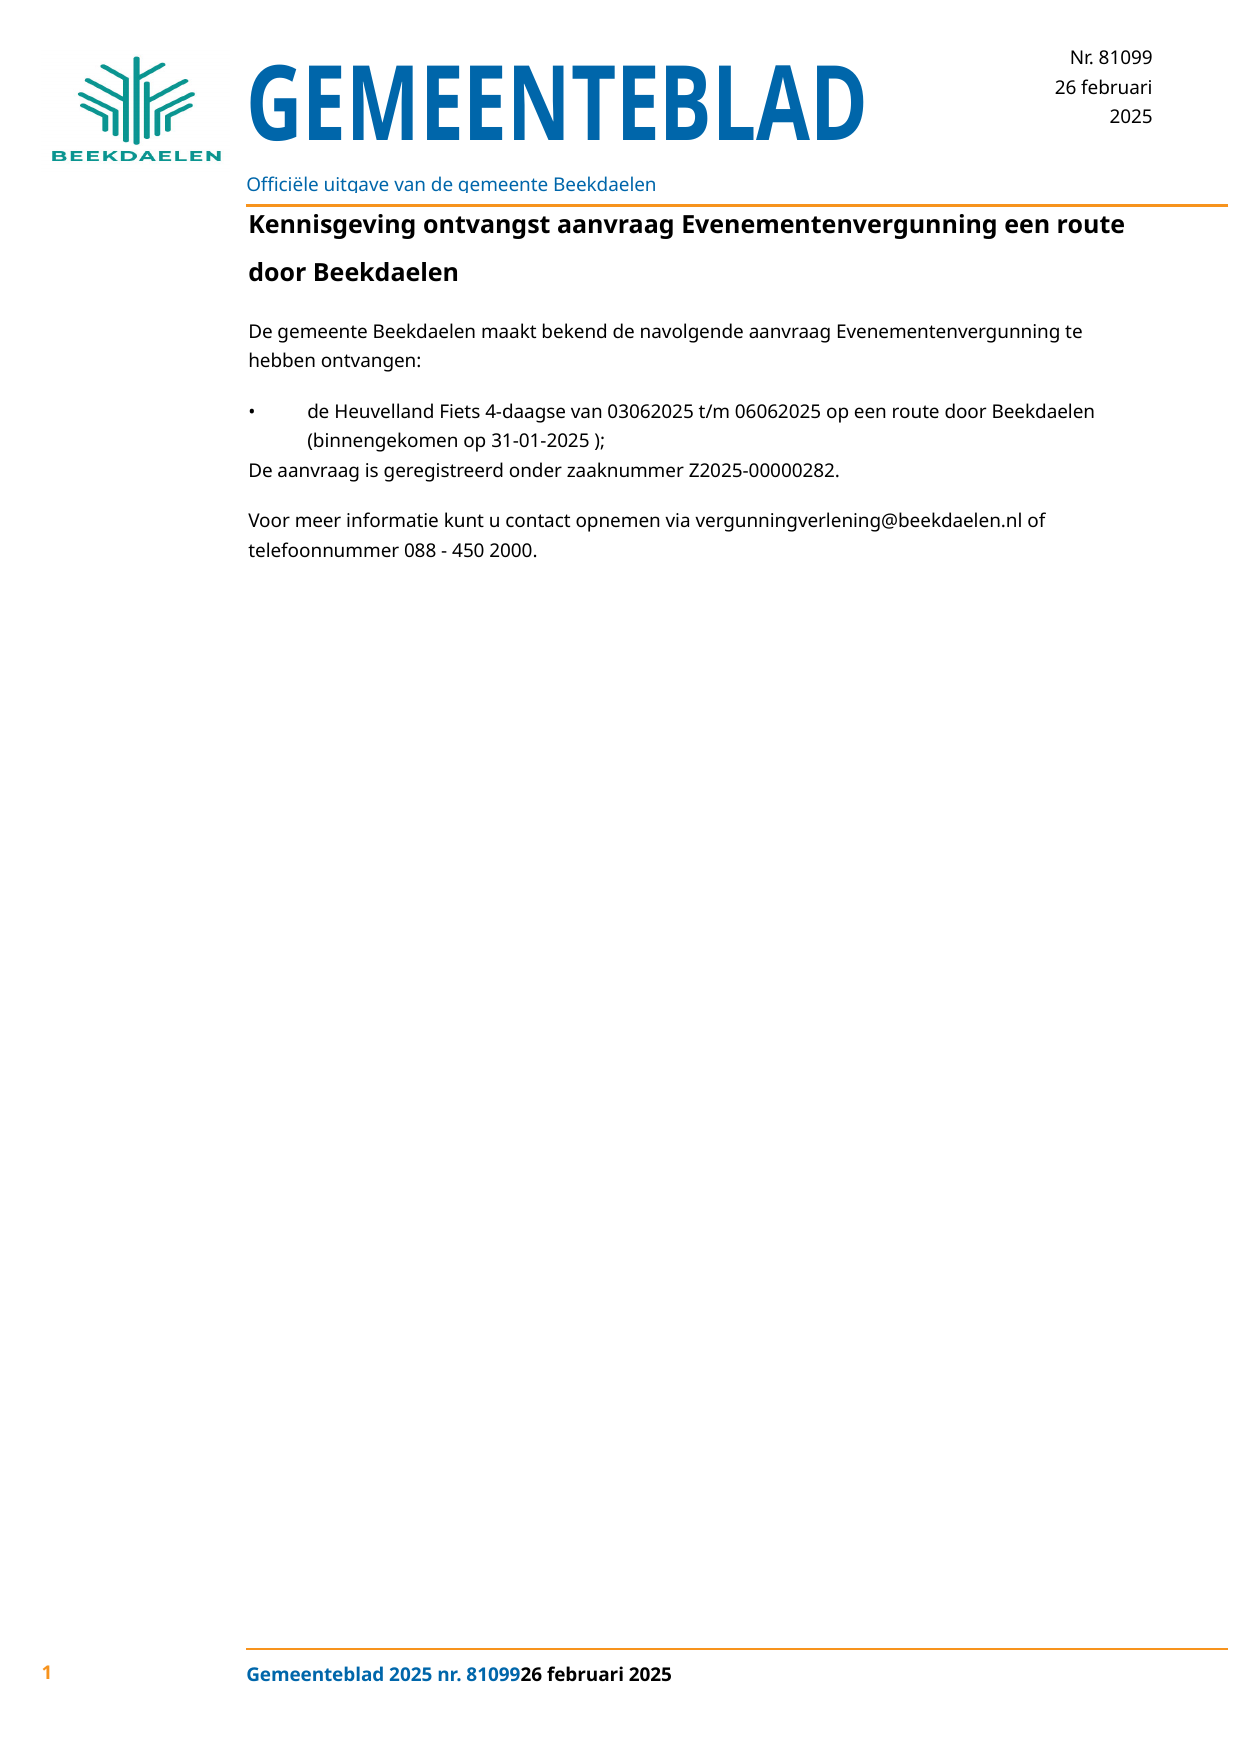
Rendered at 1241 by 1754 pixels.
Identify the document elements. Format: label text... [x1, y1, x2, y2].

text Kennisgeving ontvangst aanvraag Evenementenvergunning een route door Beekdaelen [248, 207, 1152, 288]
text De aanvraag is geregistreerd onder zaaknummer Z2025-00000282. [248, 457, 1152, 483]
text Voor meer informatie kunt u contact opnemen via vergunningverlening@beekdaelen.nl of telefoonnummer 088 - 450 2000. [248, 507, 1152, 563]
picture [41, 47, 231, 172]
text De gemeente Beekdaelen maakt bekend de navolgende aanvraag Evenementenvergunning te hebben ontvangen: [248, 318, 1152, 373]
list de Heuvelland Fiets 4-daagse van 03062025 t/m 06062025 op een route door Beekdaelen (binnengekomen op 31-01-2025 ); [248, 398, 1152, 453]
